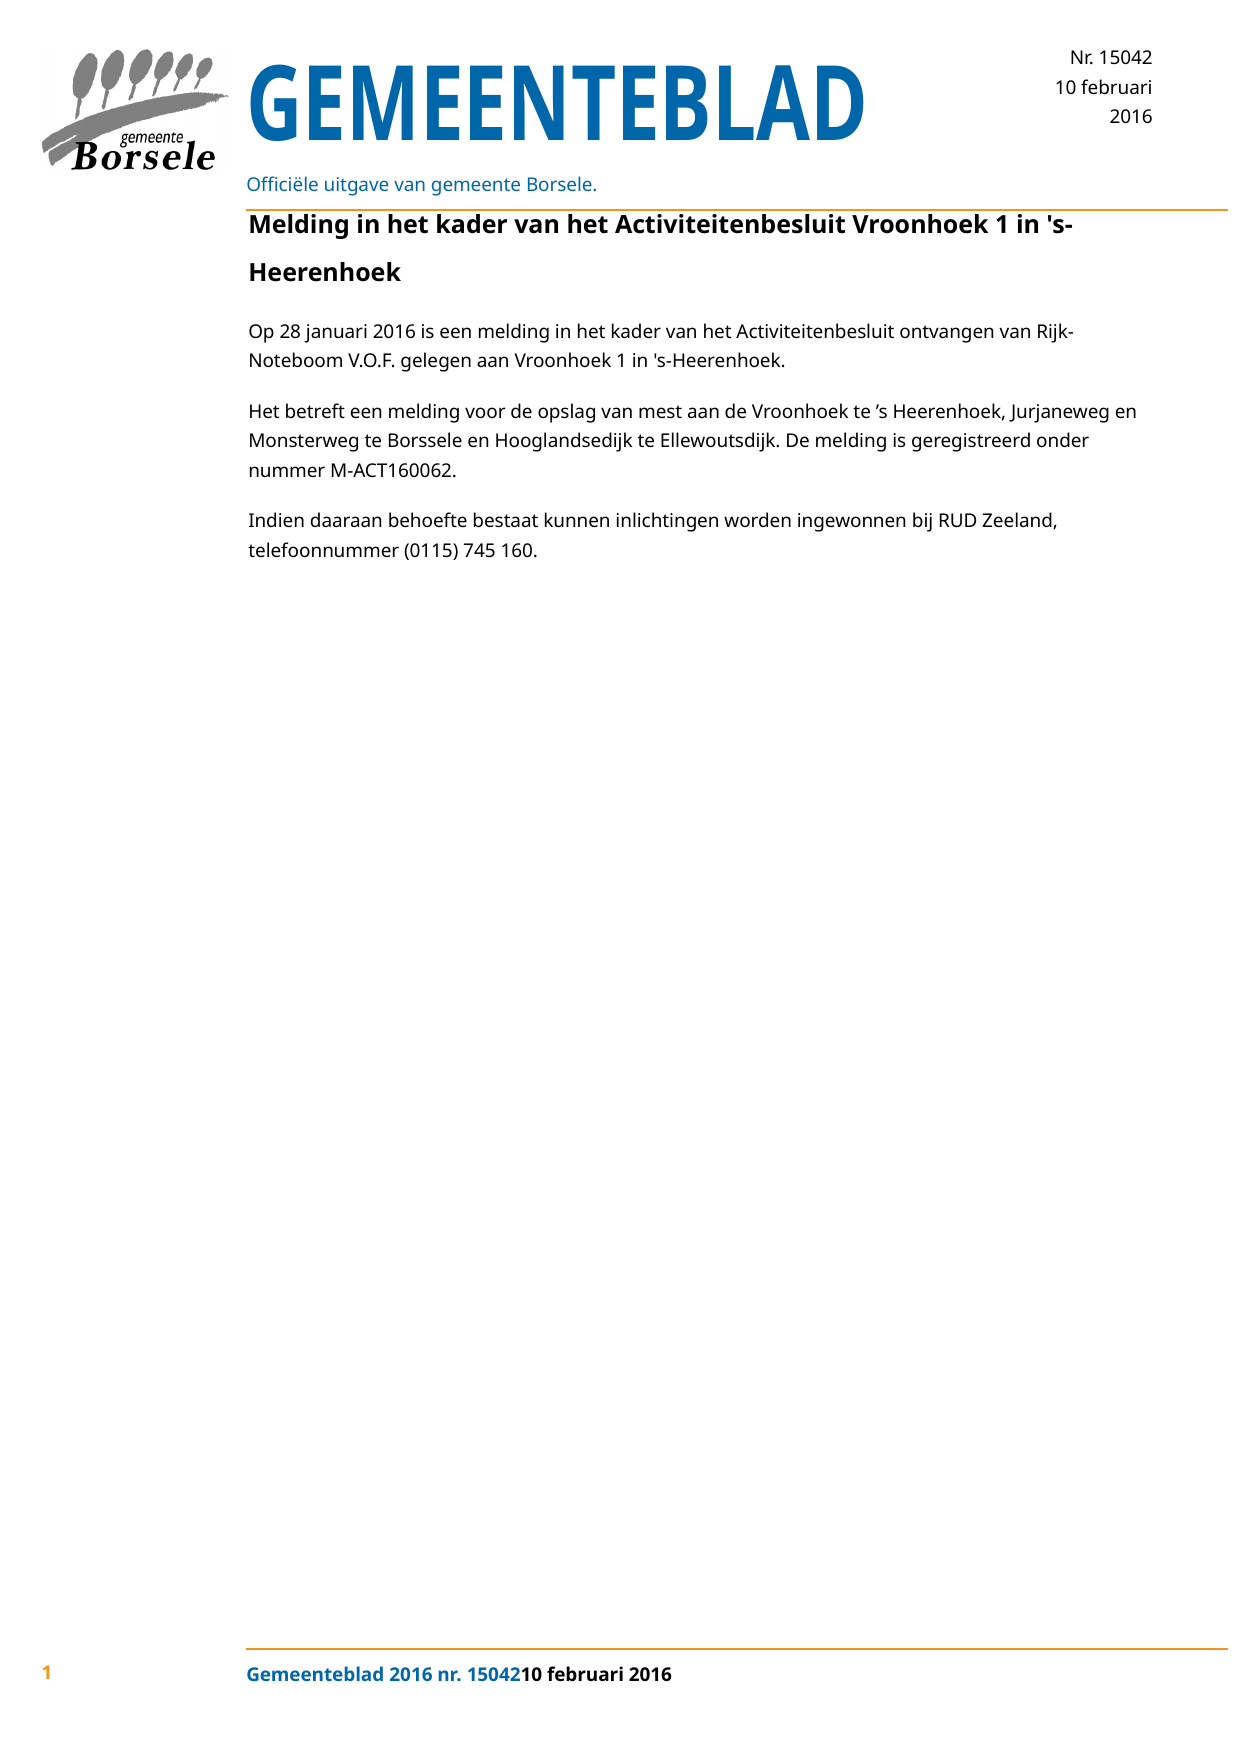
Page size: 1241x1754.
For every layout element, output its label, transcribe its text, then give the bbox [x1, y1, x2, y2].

picture [41, 47, 231, 172]
text Indien daaraan behoefte bestaat kunnen inlichtingen worden ingewonnen bij RUD Zeeland, telefoonnummer (0115) 745 160. [248, 507, 1152, 563]
text Het betreft een melding voor de opslag van mest aan de Vroonhoek te ’s Heerenhoek, Jurjaneweg en Monsterweg te Borssele en Hooglandsedijk te Ellewoutsdijk. De melding is geregistreerd onder nummer M-ACT160062. [248, 398, 1152, 483]
text Op 28 januari 2016 is een melding in het kader van het Activiteitenbesluit ontvangen van Rijk-Noteboom V.O.F. gelegen aan Vroonhoek 1 in 's-Heerenhoek. [248, 318, 1152, 373]
text Melding in het kader van het Activiteitenbesluit Vroonhoek 1 in 's-Heerenhoek [248, 211, 1152, 288]
